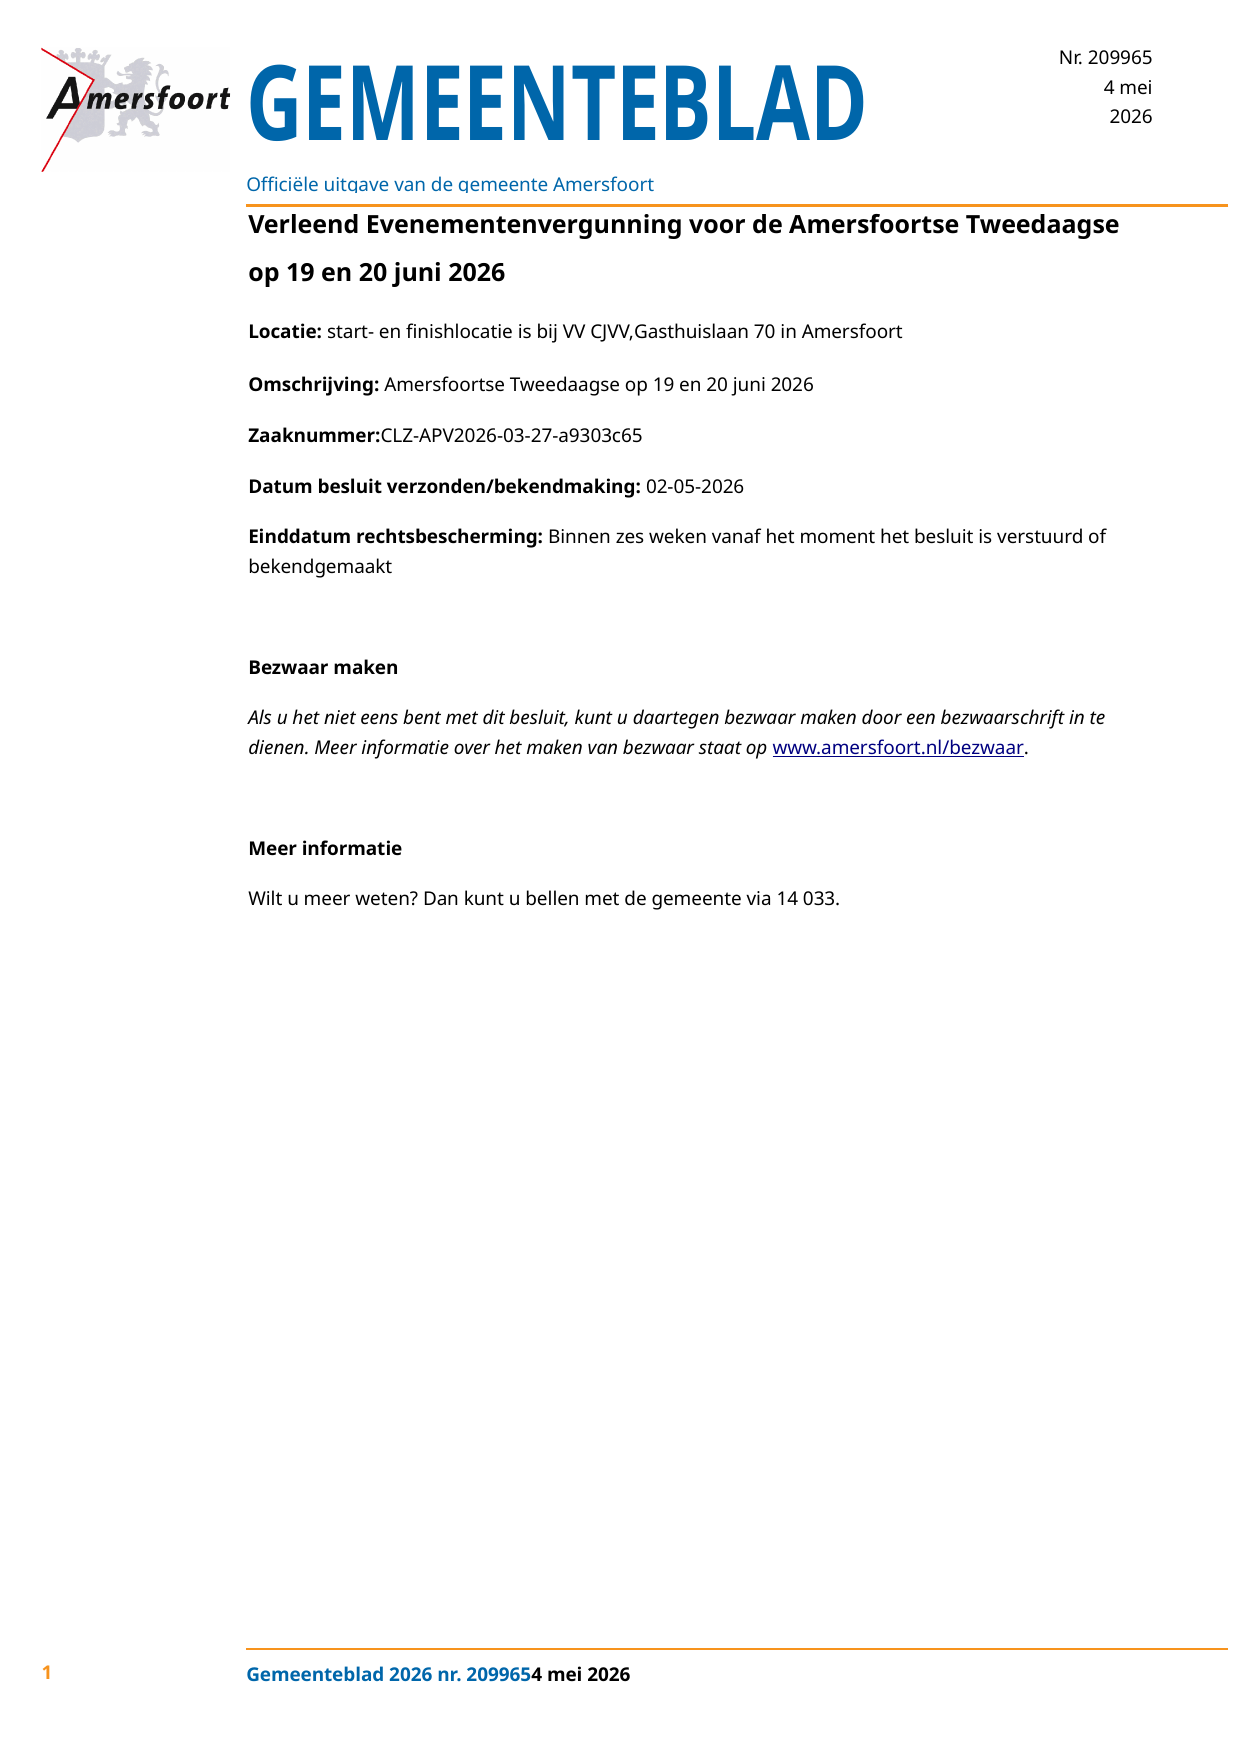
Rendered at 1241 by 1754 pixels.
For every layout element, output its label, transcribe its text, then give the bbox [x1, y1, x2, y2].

text Bezwaar maken [248, 654, 1152, 680]
text Zaaknummer:CLZ-APV2026-03-27-a9303c65 [248, 423, 1152, 448]
text Verleend Evenementenvergunning voor de Amersfoortse Tweedaagse op 19 en 20 juni 2026 [248, 207, 1152, 288]
text Datum besluit verzonden/bekendmaking: 02-05-2026 [248, 473, 1152, 499]
text Meer informatie [248, 835, 1152, 861]
text Wilt u meer weten? Dan kunt u bellen met de gemeente via 14 033. [248, 885, 1152, 911]
text Einddatum rechtsbescherming: Binnen zes weken vanaf het moment het besluit is verstuurd of bekendgemaakt [248, 523, 1152, 579]
picture [41, 47, 231, 172]
text ﻿Omschrijving: Amersfoortse Tweedaagse op 19 en 20 juni 2026 [248, 368, 1152, 397]
text Als u het niet eens bent met dit besluit, kunt u daartegen bezwaar maken door een bezwaarschrift in te dienen. Meer informatie over het maken van bezwaar staat op www.amersfoort.nl/bezwaar. [248, 704, 1152, 760]
text Locatie: start- en finishlocatie is bij VV CJVV,Gasthuislaan 70 in Amersfoort [248, 318, 1152, 344]
